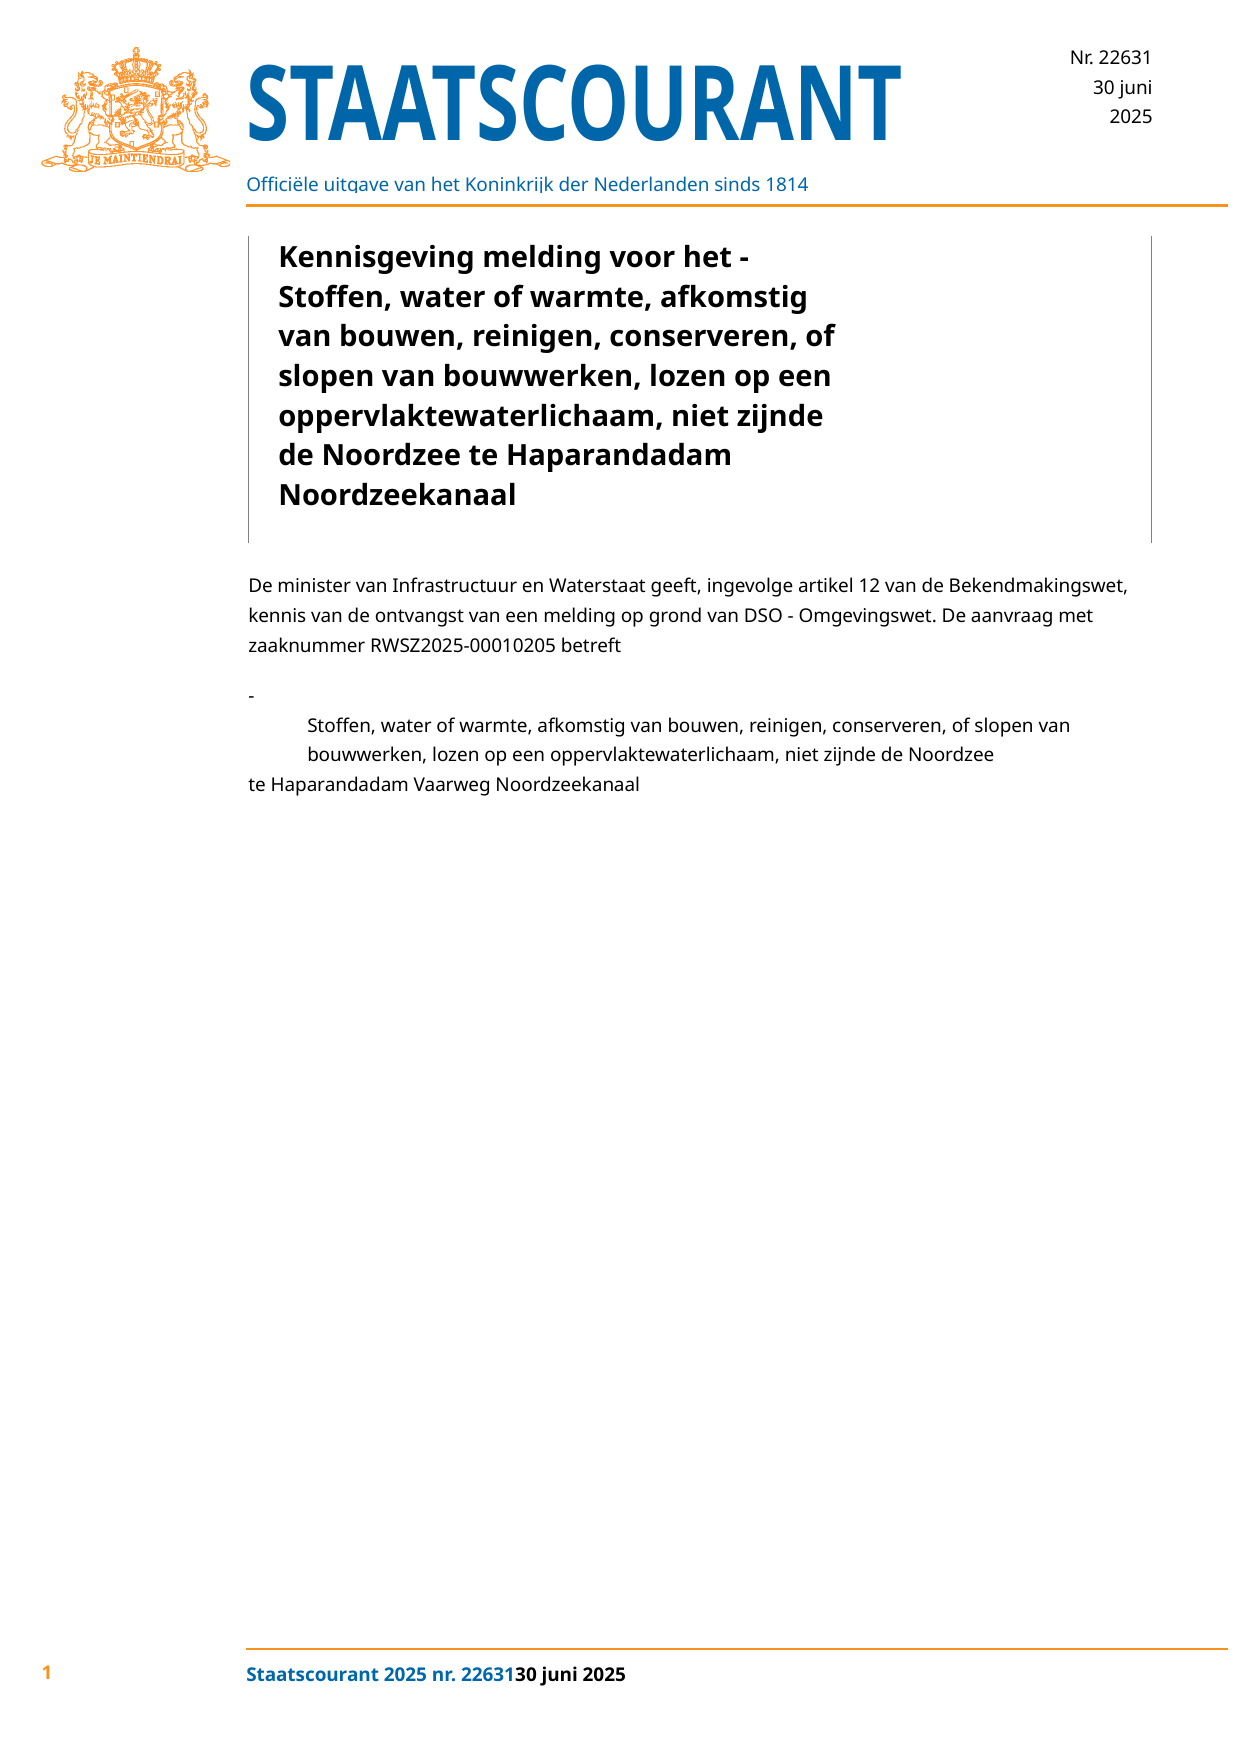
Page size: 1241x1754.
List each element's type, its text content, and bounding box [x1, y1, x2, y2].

table_header [850, 414, 1151, 543]
picture [41, 47, 231, 172]
table_header [1090, 236, 1151, 413]
text De minister van Infrastructuur en Waterstaat geeft, ingevolge artikel 12 van de Bekendmakingswet, kennis van de ontvangst van een melding op grond van DSO - Omgevingswet. De aanvraag met zaaknummer RWSZ2025-00010205 betreft [248, 573, 1152, 658]
table_header Kennisgeving melding voor het -Stoffen, water of warmte, afkomstig van bouwen, reinigen, conserveren, of slopen van bouwwerken, lozen op een oppervlaktewaterlichaam, niet zijnde de Noordzee te Haparandadam Noordzeekanaal [249, 236, 850, 543]
table_header [850, 236, 912, 413]
picture [912, 236, 1090, 414]
text te Haparandadam Vaarweg Noordzeekanaal [248, 771, 1152, 797]
list Stoffen, water of warmte, afkomstig van bouwen, reinigen, conserveren, of slopen van bouwwerken, lozen op een oppervlaktewaterlichaam, niet zijnde de Noordzee [248, 712, 1152, 767]
